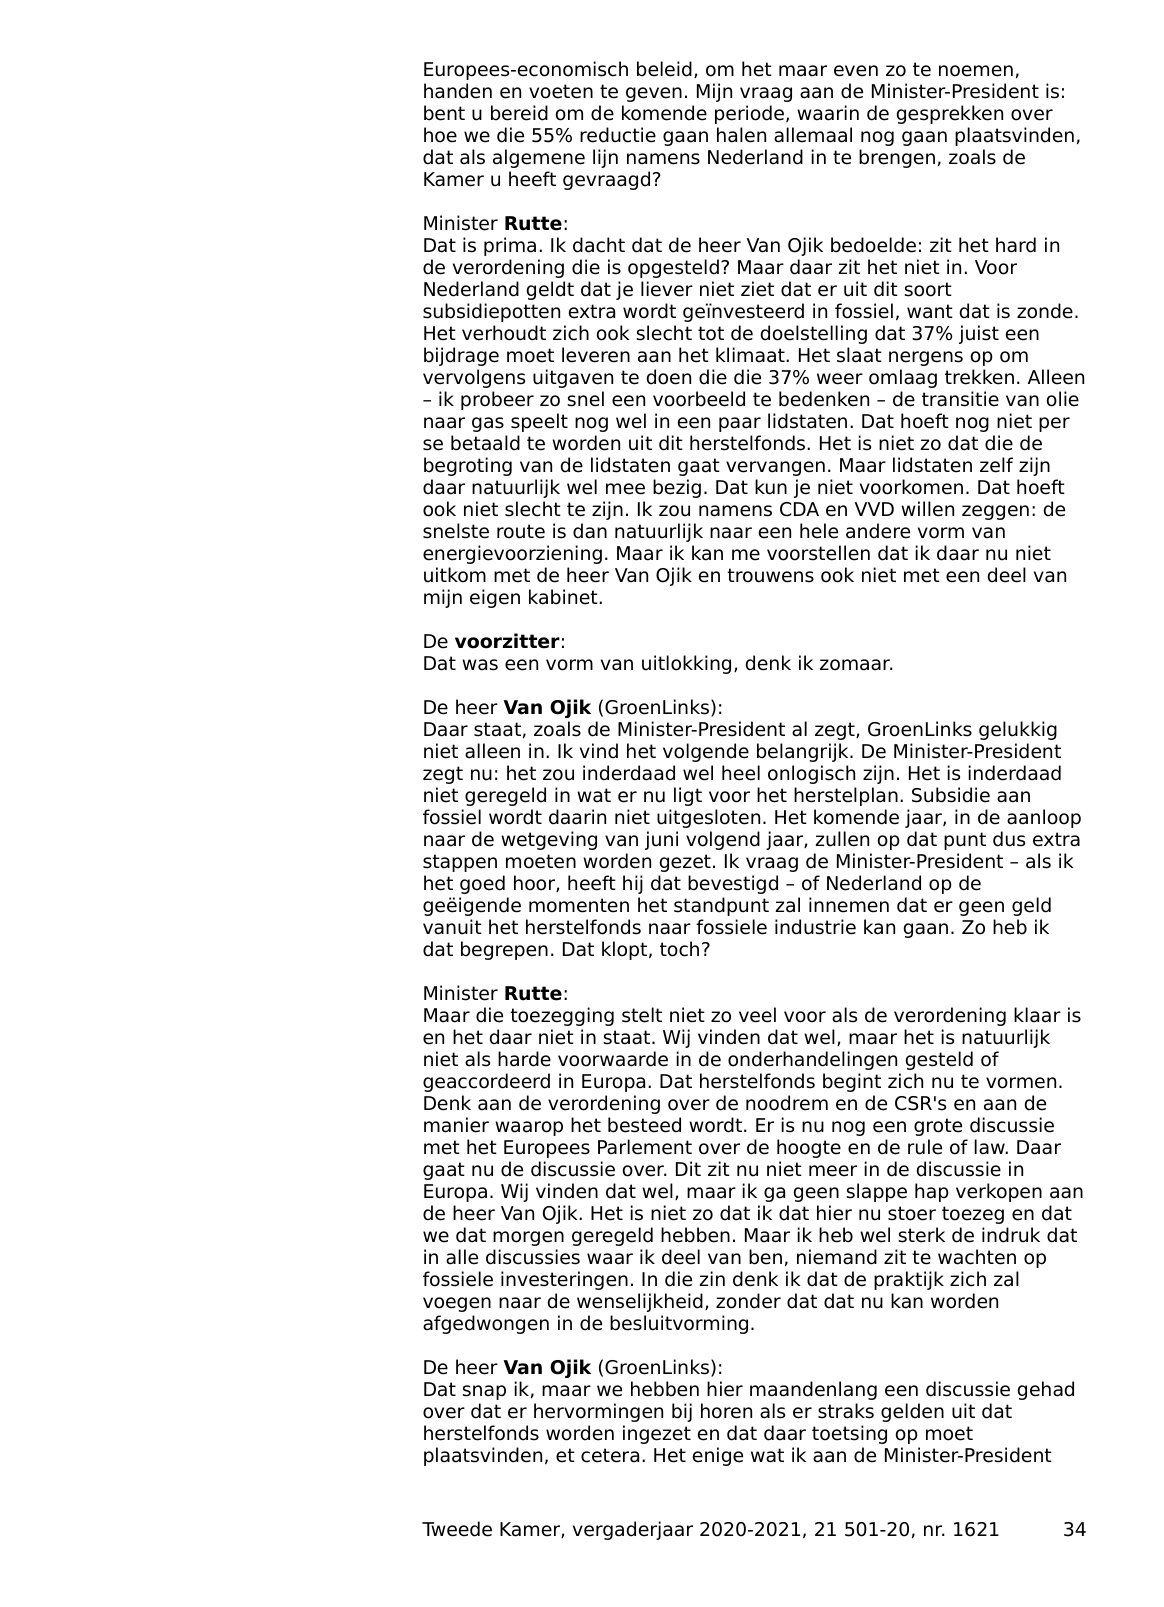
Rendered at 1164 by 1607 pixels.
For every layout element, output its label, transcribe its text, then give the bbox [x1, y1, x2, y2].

text Minister Rutte: [422, 983, 1087, 1005]
text Dat snap ik, maar we hebben hier maandenlang een discussie gehad over dat er hervormingen bij horen als er straks gelden uit dat herstelfonds worden ingezet en dat daar toetsing op moet plaatsvinden, et cetera. Het enige wat ik aan de Minister-President [422, 1379, 1087, 1467]
text De heer Van Ojik (GroenLinks): [422, 697, 1087, 719]
text De voorzitter: [422, 631, 1087, 653]
text Maar die toezegging stelt niet zo veel voor als de verordening klaar is en het daar niet in staat. Wij vinden dat wel, maar het is natuurlijk niet als harde voorwaarde in de onderhandelingen gesteld of geaccordeerd in Europa. Dat herstelfonds begint zich nu te vormen. Denk aan de verordening over de noodrem en de CSR's en aan de manier waarop het besteed wordt. Er is nu nog een grote discussie met het Europees Parlement over de hoogte en de rule of law. Daar gaat nu de discussie over. Dit zit nu niet meer in de discussie in Europa. Wij vinden dat wel, maar ik ga geen slappe hap verkopen aan de heer Van Ojik. Het is niet zo dat ik dat hier nu stoer toezeg en dat we dat morgen geregeld hebben. Maar ik heb wel sterk de indruk dat in alle discussies waar ik deel van ben, niemand zit te wachten op fossiele investeringen. In die zin denk ik dat de praktijk zich zal voegen naar de wenselijkheid, zonder dat dat nu kan worden afgedwongen in de besluitvorming. [422, 1005, 1087, 1335]
text Dat is prima. Ik dacht dat de heer Van Ojik bedoelde: zit het hard in de verordening die is opgesteld? Maar daar zit het niet in. Voor Nederland geldt dat je liever niet ziet dat er uit dit soort subsidiepotten extra wordt geïnvesteerd in fossiel, want dat is zonde. Het verhoudt zich ook slecht tot de doelstelling dat 37% juist een bijdrage moet leveren aan het klimaat. Het slaat nergens op om vervolgens uitgaven te doen die die 37% weer omlaag trekken. Alleen – ik probeer zo snel een voorbeeld te bedenken – de transitie van olie naar gas speelt nog wel in een paar lidstaten. Dat hoeft nog niet per se betaald te worden uit dit herstelfonds. Het is niet zo dat die de begroting van de lidstaten gaat vervangen. Maar lidstaten zelf zijn daar natuurlijk wel mee bezig. Dat kun je niet voorkomen. Dat hoeft ook niet slecht te zijn. Ik zou namens CDA en VVD willen zeggen: de snelste route is dan natuurlijk naar een hele andere vorm van energievoorziening. Maar ik kan me voorstellen dat ik daar nu niet uitkom met de heer Van Ojik en trouwens ook niet met een deel van mijn eigen kabinet. [422, 235, 1087, 609]
text Minister Rutte: [422, 213, 1087, 235]
text Europees-economisch beleid, om het maar even zo te noemen, handen en voeten te geven. Mijn vraag aan de Minister-President is: bent u bereid om de komende periode, waarin de gesprekken over hoe we die 55% reductie gaan halen allemaal nog gaan plaatsvinden, dat als algemene lijn namens Nederland in te brengen, zoals de Kamer u heeft gevraagd? [422, 59, 1087, 191]
text Dat was een vorm van uitlokking, denk ik zomaar. [422, 653, 1087, 675]
text De heer Van Ojik (GroenLinks): [422, 1357, 1087, 1379]
text Daar staat, zoals de Minister-President al zegt, GroenLinks gelukkig niet alleen in. Ik vind het volgende belangrijk. De Minister-President zegt nu: het zou inderdaad wel heel onlogisch zijn. Het is inderdaad niet geregeld in wat er nu ligt voor het herstelplan. Subsidie aan fossiel wordt daarin niet uitgesloten. Het komende jaar, in de aanloop naar de wetgeving van juni volgend jaar, zullen op dat punt dus extra stappen moeten worden gezet. Ik vraag de Minister-President – als ik het goed hoor, heeft hij dat bevestigd – of Nederland op de geëigende momenten het standpunt zal innemen dat er geen geld vanuit het herstelfonds naar fossiele industrie kan gaan. Zo heb ik dat begrepen. Dat klopt, toch? [422, 719, 1087, 961]
